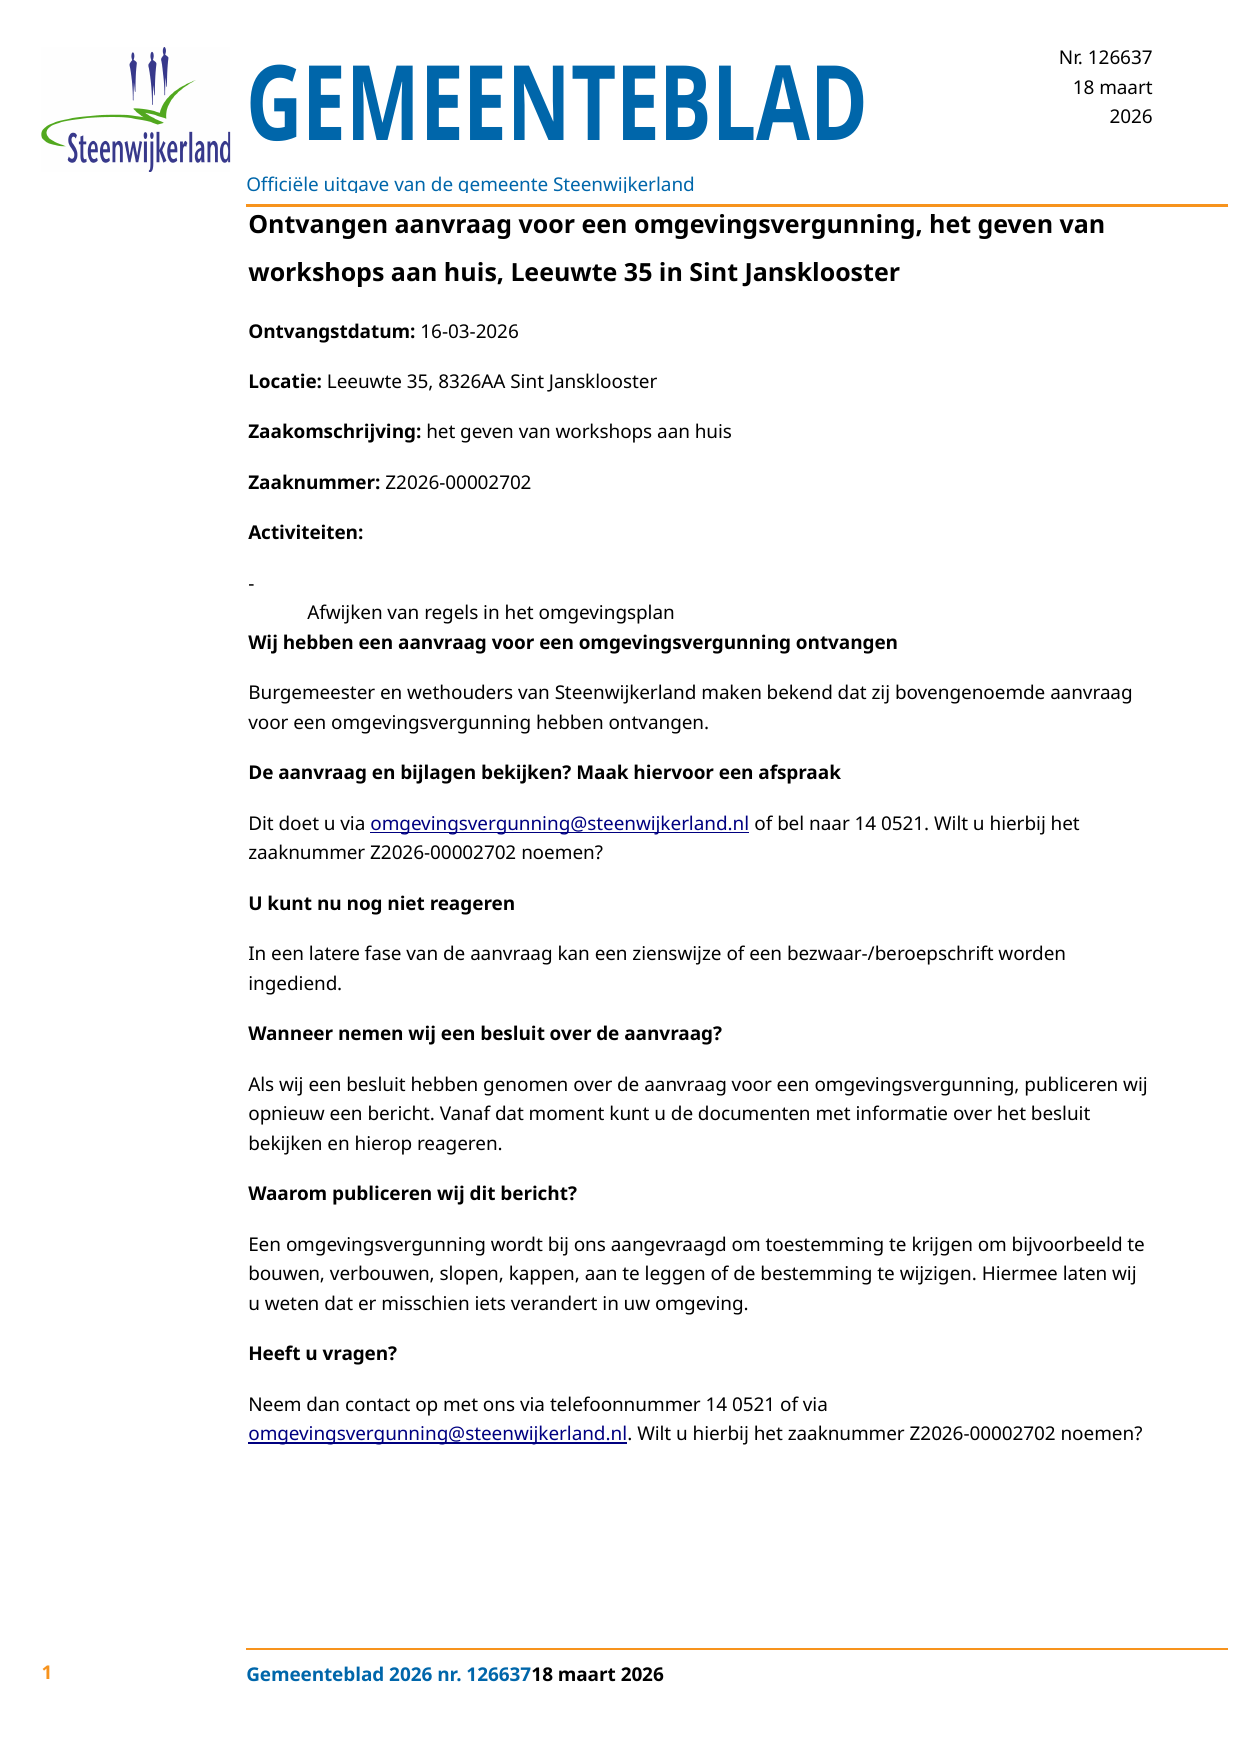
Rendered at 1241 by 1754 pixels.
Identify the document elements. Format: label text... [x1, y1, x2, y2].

text Ontvangen aanvraag voor een omgevingsvergunning, het geven van workshops aan huis, Leeuwte 35 in Sint Jansklooster [248, 207, 1152, 288]
text U kunt nu nog niet reageren [248, 890, 1152, 916]
text In een latere fase van de aanvraag kan een zienswijze of een bezwaar-/beroepschrift worden ingediend. [248, 940, 1152, 996]
text Wij hebben een aanvraag voor een omgevingsvergunning ontvangen [248, 629, 1152, 655]
text Waarom publiceren wij dit bericht? [248, 1180, 1152, 1206]
text Activiteiten: [248, 519, 1152, 545]
text Zaakomschrijving: het geven van workshops aan huis [248, 419, 1152, 444]
text Heeft u vragen? [248, 1340, 1152, 1366]
picture [41, 47, 231, 172]
text Wanneer nemen wij een besluit over de aanvraag? [248, 1020, 1152, 1046]
text Als wij een besluit hebben genomen over de aanvraag voor een omgevingsvergunning, publiceren wij opnieuw een bericht. Vanaf dat moment kunt u de documenten met informatie over het besluit bekijken en hierop reageren. [248, 1071, 1152, 1156]
text Locatie: Leeuwte 35, 8326AA Sint Jansklooster [248, 368, 1152, 394]
list Afwijken van regels in het omgevingsplan [248, 599, 1152, 625]
text Burgemeester en wethouders van Steenwijkerland maken bekend dat zij bovengenoemde aanvraag voor een omgevingsvergunning hebben ontvangen. [248, 679, 1152, 735]
text Neem dan contact op met ons via telefoonnummer 14 0521 of via omgevingsvergunning@steenwijkerland.nl. Wilt u hierbij het zaaknummer Z2026-00002702 noemen? [248, 1391, 1152, 1446]
text De aanvraag en bijlagen bekijken? Maak hiervoor een afspraak [248, 759, 1152, 785]
text Een omgevingsvergunning wordt bij ons aangevraagd om toestemming te krijgen om bijvoorbeeld te bouwen, verbouwen, slopen, kappen, aan te leggen of de bestemming te wijzigen. Hiermee laten wij u weten dat er misschien iets verandert in uw omgeving. [248, 1231, 1152, 1316]
text Dit doet u via omgevingsvergunning@steenwijkerland.nl of bel naar 14 0521. Wilt u hierbij het zaaknummer Z2026-00002702 noemen? [248, 810, 1152, 865]
text Ontvangstdatum: 16-03-2026 [248, 318, 1152, 344]
text Zaaknummer: Z2026-00002702 [248, 469, 1152, 495]
